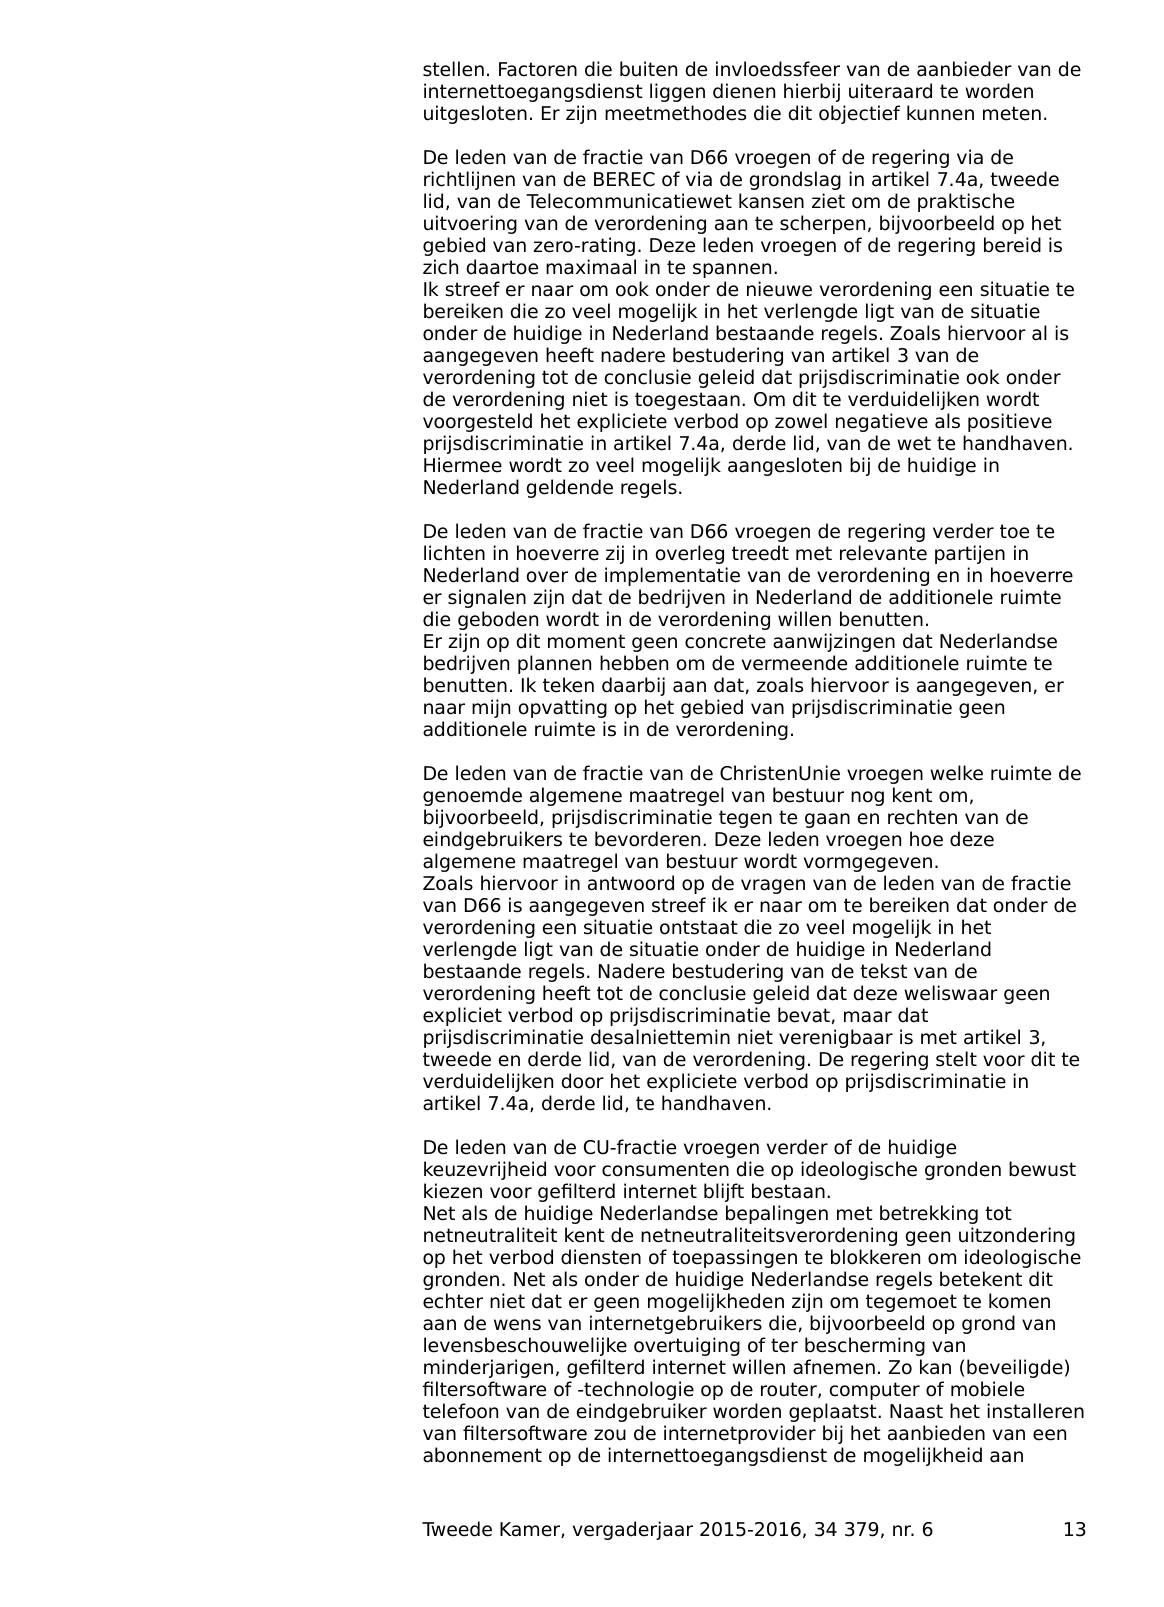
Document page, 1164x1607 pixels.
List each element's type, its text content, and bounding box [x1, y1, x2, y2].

text stellen. Factoren die buiten de invloedssfeer van de aanbieder van de internettoegangsdienst liggen dienen hierbij uiteraard te worden uitgesloten. Er zijn meetmethodes die dit objectief kunnen meten. [422, 59, 1087, 125]
text De leden van de fractie van D66 vroegen of de regering via de richtlijnen van de BEREC of via de grondslag in artikel 7.4a, tweede lid, van de Telecommunicatiewet kansen ziet om de praktische uitvoering van de verordening aan te scherpen, bijvoorbeeld op het gebied van zero-rating. Deze leden vroegen of de regering bereid is zich daartoe maximaal in te spannen. [422, 147, 1087, 279]
text Zoals hiervoor in antwoord op de vragen van de leden van de fractie van D66 is aangegeven streef ik er naar om te bereiken dat onder de verordening een situatie ontstaat die zo veel mogelijk in het verlengde ligt van de situatie onder de huidige in Nederland bestaande regels. Nadere bestudering van de tekst van de verordening heeft tot de conclusie geleid dat deze weliswaar geen expliciet verbod op prijsdiscriminatie bevat, maar dat prijsdiscriminatie desalniettemin niet verenigbaar is met artikel 3, tweede en derde lid, van de verordening. De regering stelt voor dit te verduidelijken door het expliciete verbod op prijsdiscriminatie in artikel 7.4a, derde lid, te handhaven. [422, 873, 1087, 1115]
text De leden van de fractie van D66 vroegen de regering verder toe te lichten in hoeverre zij in overleg treedt met relevante partijen in Nederland over de implementatie van de verordening en in hoeverre er signalen zijn dat de bedrijven in Nederland de additionele ruimte die geboden wordt in de verordening willen benutten. [422, 521, 1087, 631]
text De leden van de fractie van de ChristenUnie vroegen welke ruimte de genoemde algemene maatregel van bestuur nog kent om, bijvoorbeeld, prijsdiscriminatie tegen te gaan en rechten van de eindgebruikers te bevorderen. Deze leden vroegen hoe deze algemene maatregel van bestuur wordt vormgegeven. [422, 763, 1087, 873]
text Er zijn op dit moment geen concrete aanwijzingen dat Nederlandse bedrijven plannen hebben om de vermeende additionele ruimte te benutten. Ik teken daarbij aan dat, zoals hiervoor is aangegeven, er naar mijn opvatting op het gebied van prijsdiscriminatie geen additionele ruimte is in de verordening. [422, 631, 1087, 741]
text Net als de huidige Nederlandse bepalingen met betrekking tot netneutraliteit kent de netneutraliteitsverordening geen uitzondering op het verbod diensten of toepassingen te blokkeren om ideologische gronden. Net als onder de huidige Nederlandse regels betekent dit echter niet dat er geen mogelijkheden zijn om tegemoet te komen aan de wens van internetgebruikers die, bijvoorbeeld op grond van levensbeschouwelijke overtuiging of ter bescherming van minderjarigen, gefilterd internet willen afnemen. Zo kan (beveiligde) filtersoftware of -technologie op de router, computer of mobiele telefoon van de eindgebruiker worden geplaatst. Naast het installeren van filtersoftware zou de internetprovider bij het aanbieden van een abonnement op de internettoegangsdienst de mogelijkheid aan [422, 1203, 1087, 1467]
text Ik streef er naar om ook onder de nieuwe verordening een situatie te bereiken die zo veel mogelijk in het verlengde ligt van de situatie onder de huidige in Nederland bestaande regels. Zoals hiervoor al is aangegeven heeft nadere bestudering van artikel 3 van de verordening tot de conclusie geleid dat prijsdiscriminatie ook onder de verordening niet is toegestaan. Om dit te verduidelijken wordt voorgesteld het expliciete verbod op zowel negatieve als positieve prijsdiscriminatie in artikel 7.4a, derde lid, van de wet te handhaven. Hiermee wordt zo veel mogelijk aangesloten bij de huidige in Nederland geldende regels. [422, 279, 1087, 499]
text De leden van de CU-fractie vroegen verder of de huidige keuzevrijheid voor consumenten die op ideologische gronden bewust kiezen voor gefilterd internet blijft bestaan. [422, 1137, 1087, 1203]
